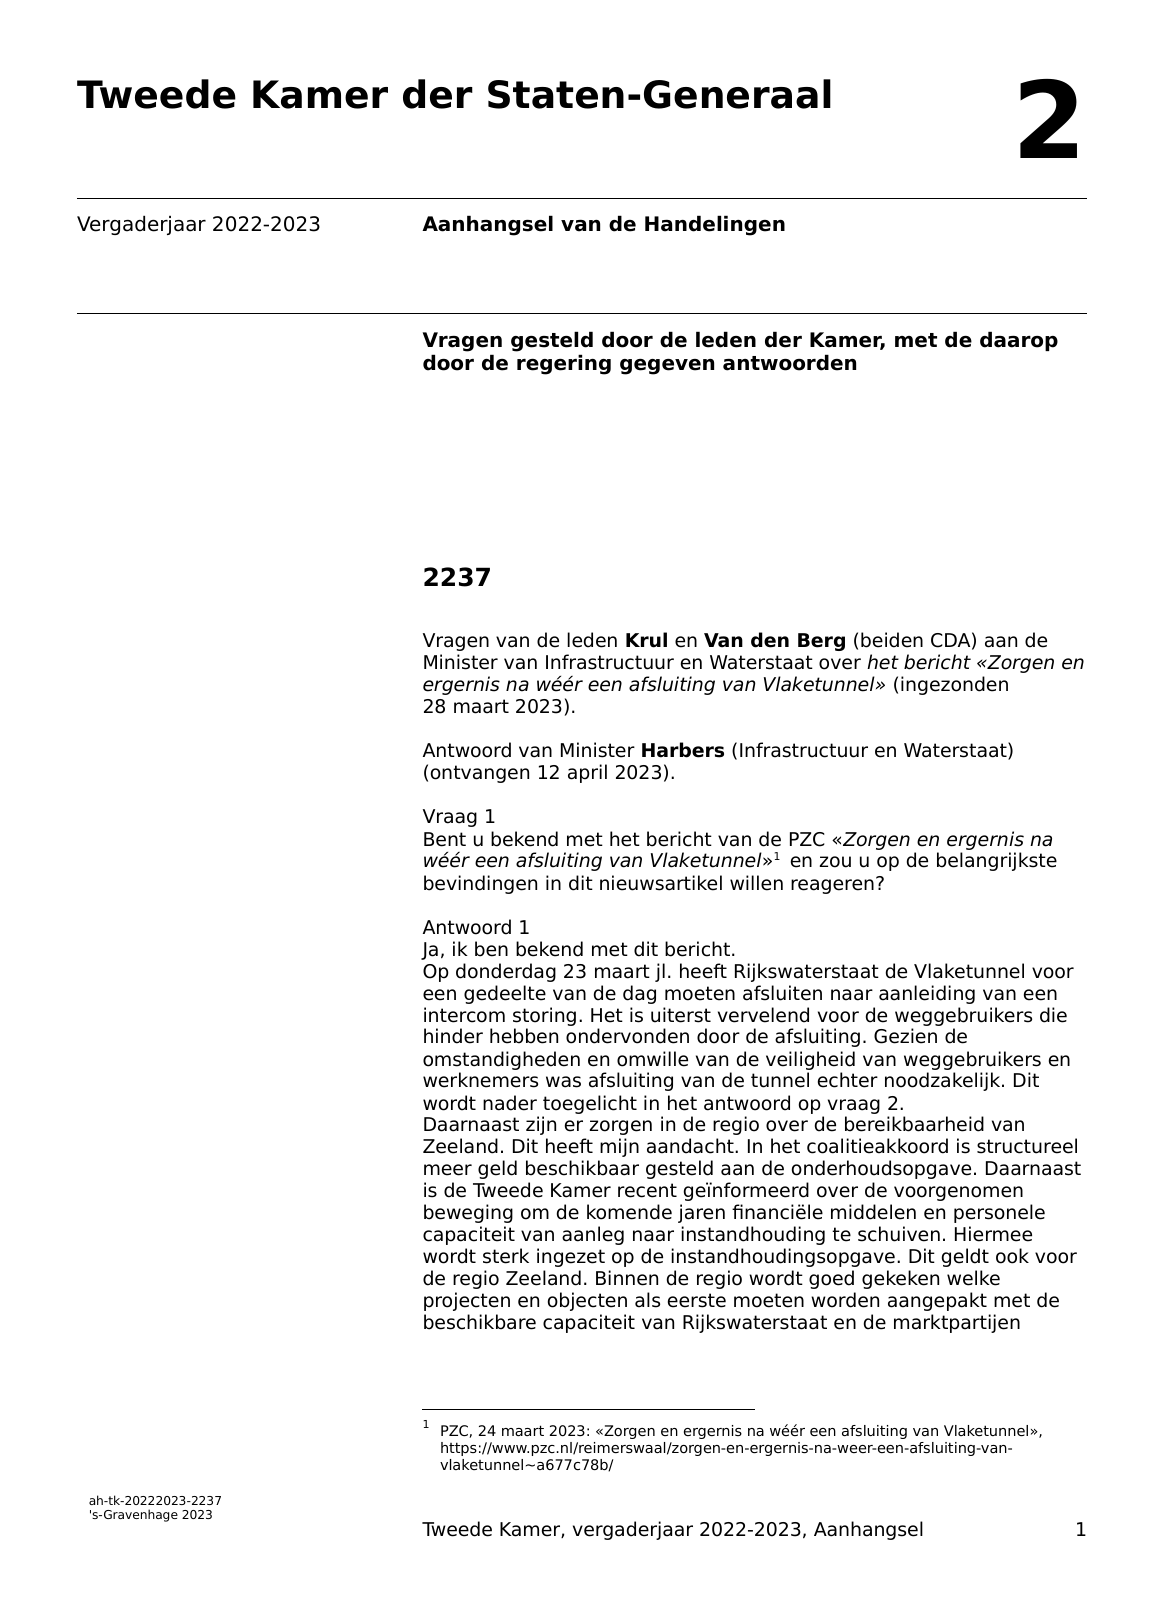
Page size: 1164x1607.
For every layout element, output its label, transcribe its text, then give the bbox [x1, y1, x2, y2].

text Vraag 1 [422, 806, 1087, 828]
text Daarnaast zijn er zorgen in de regio over de bereikbaarheid van Zeeland. Dit heeft mijn aandacht. In het coalitieakkoord is structureel meer geld beschikbaar gesteld aan de onderhoudsopgave. Daarnaast is de Tweede Kamer recent geïnformeerd over de voorgenomen beweging om de komende jaren financiële middelen en personele capaciteit van aanleg naar instandhouding te schuiven. Hiermee wordt sterk ingezet op de instandhoudingsopgave. Dit geldt ook voor de regio Zeeland. Binnen de regio wordt goed gekeken welke projecten en objecten als eerste moeten worden aangepakt met de beschikbare capaciteit van Rijkswaterstaat en de marktpartijen [422, 1114, 1087, 1334]
table_cell Vergaderjaar 2022-2023 [77, 199, 422, 313]
text ah-tk-20222023-2237 [88, 1494, 323, 1508]
text Bent u bekend met het bericht van de PZC «Zorgen en ergernis na wéér een afsluiting van Vlaketunnel» en zou u op de belangrijkste bevindingen in dit nieuwsartikel willen reageren? [422, 828, 1087, 894]
table_header Tweede Kamer der Staten-Generaal [77, 59, 886, 198]
text Antwoord 1 [422, 917, 1087, 938]
table_cell Vragen gesteld door de leden der Kamer, met de daarop door de regering gegeven antwoorden [422, 314, 1087, 375]
text Vragen van de leden Krul en Van den Berg (beiden CDA) aan de Minister van Infrastructuur en Waterstaat over het bericht «Zorgen en ergernis na wéér een afsluiting van Vlaketunnel» (ingezonden 28 maart 2023). [422, 630, 1087, 718]
table_header 2 [886, 59, 1087, 198]
text Antwoord van Minister Harbers (Infrastructuur en Waterstaat) (ontvangen 12 april 2023). [422, 740, 1087, 784]
text 2237 [422, 563, 1087, 592]
text Op donderdag 23 maart jl. heeft Rijkswaterstaat de Vlaketunnel voor een gedeelte van de dag moeten afsluiten naar aanleiding van een intercom storing. Het is uiterst vervelend voor de weggebruikers die hinder hebben ondervonden door de afsluiting. Gezien de omstandigheden en omwille van de veiligheid van weggebruikers en werknemers was afsluiting van de tunnel echter noodzakelijk. Dit wordt nader toegelicht in het antwoord op vraag 2. [422, 961, 1087, 1114]
text 's-Gravenhage 2023 [88, 1508, 323, 1522]
text Ja, ik ben bekend met dit bericht. [422, 938, 1087, 961]
text PZC, 24 maart 2023: «Zorgen en ergernis na wéér een afsluiting van Vlaketunnel», https://www.pzc.nl/reimerswaal/zorgen-en-ergernis-na-weer-een-afsluiting-van-vlaketunnel~a677c78b/ [422, 1418, 1087, 1474]
table_cell Aanhangsel van de Handelingen [422, 199, 1087, 313]
table_cell [77, 314, 422, 375]
